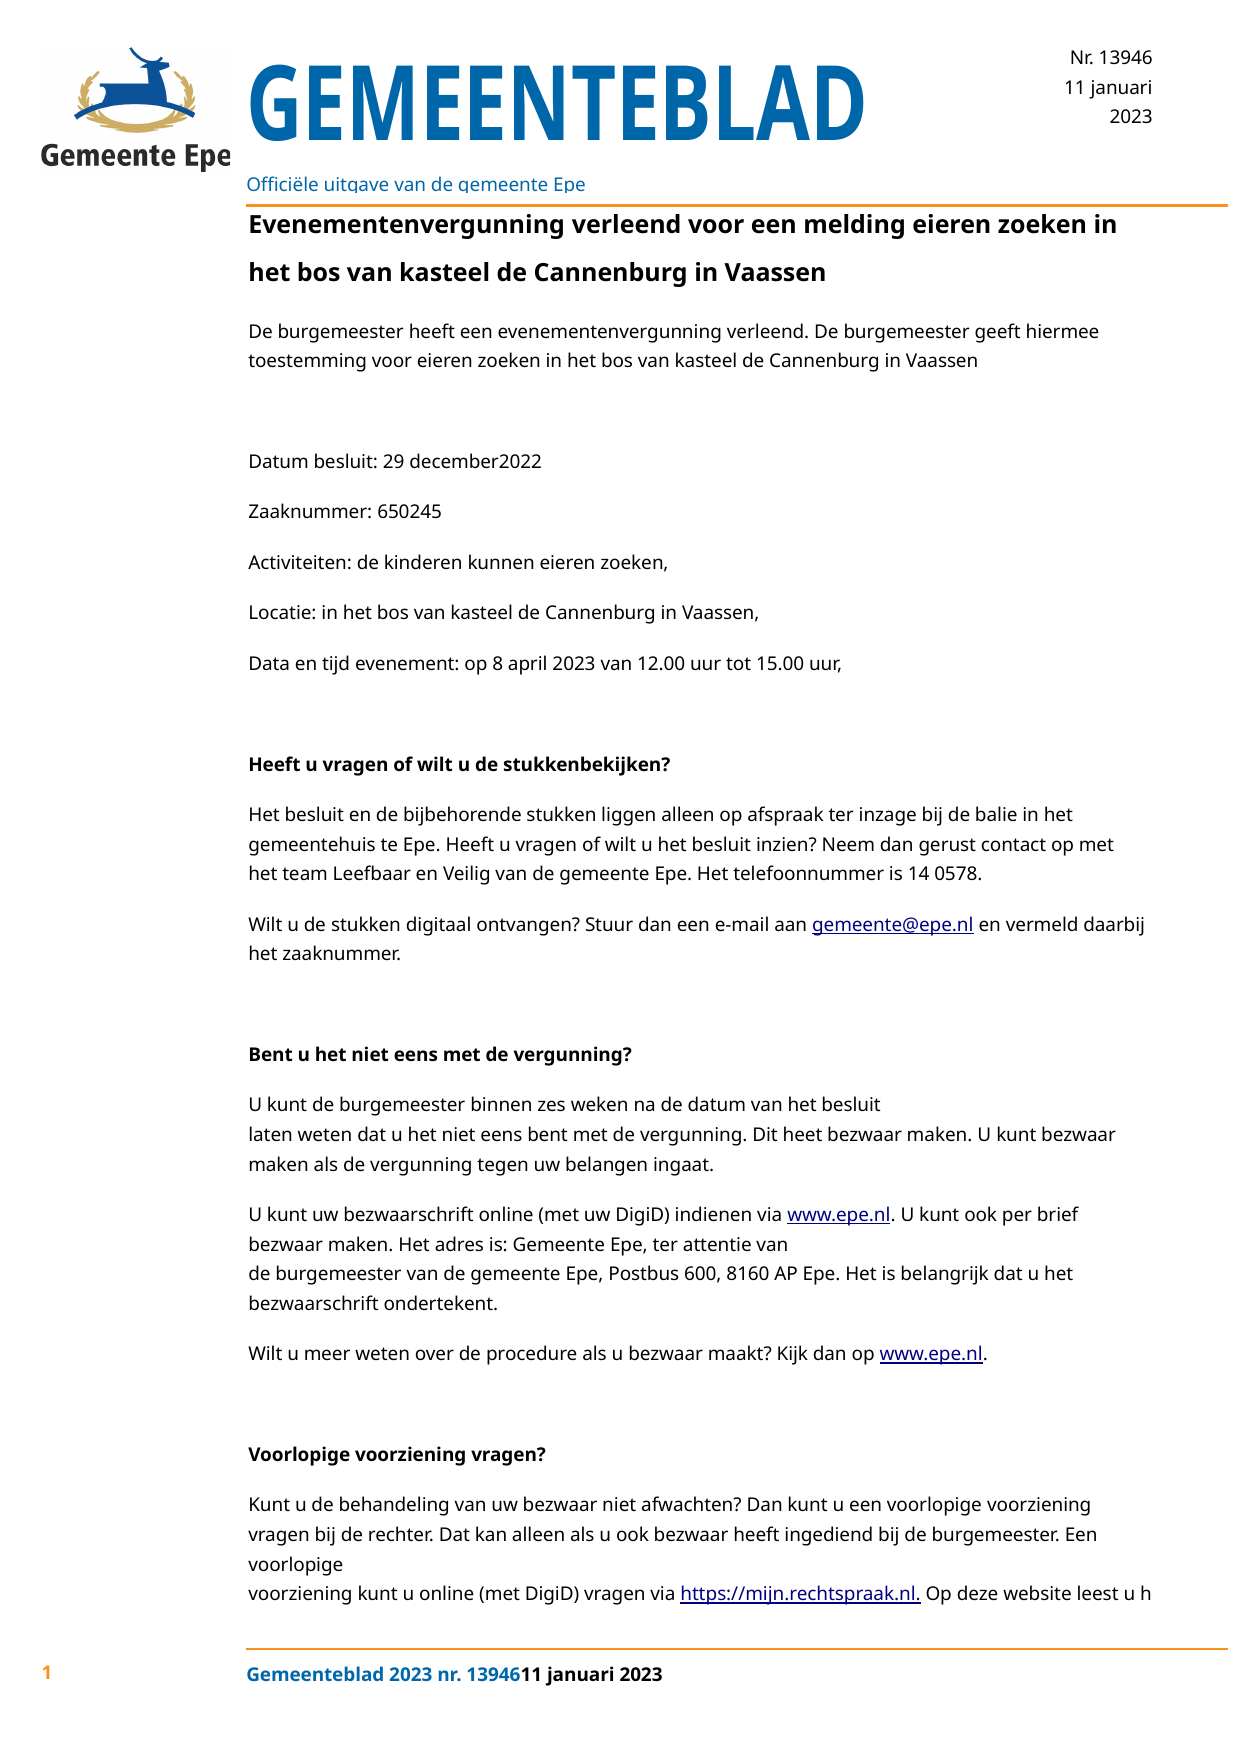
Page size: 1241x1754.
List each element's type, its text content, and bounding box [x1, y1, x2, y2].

picture [41, 47, 231, 172]
text Datum besluit: 29 december2022 [248, 448, 1152, 474]
text Locatie: in het bos van kasteel de Cannenburg in Vaassen, [248, 599, 1152, 625]
text Wilt u meer weten over de procedure als u bezwaar maakt? Kijk dan op www.epe.nl. [248, 1340, 1152, 1366]
text Zaaknummer: 650245 [248, 499, 1152, 524]
text Kunt u de behandeling van uw bezwaar niet afwachten? Dan kunt u een voorlopige voorziening vragen bij de rechter. Dat kan alleen als u ook bezwaar heeft ingediend bij de burgemeester. Een voorlopige voorziening kunt u online (met DigiD) vragen via https://mijn.rechtspraak.nl. Op deze website leest u h [248, 1492, 1152, 1606]
text U kunt uw bezwaarschrift online (met uw DigiD) indienen via www.epe.nl. U kunt ook per brief bezwaar maken. Het adres is: Gemeente Epe, ter attentie van de burgemeester van de gemeente Epe, Postbus 600, 8160 AP Epe. Het is belangrijk dat u het bezwaarschrift ondertekent. [248, 1201, 1152, 1316]
text Data en tijd evenement: op 8 april 2023 van 12.00 uur tot 15.00 uur, [248, 650, 1152, 676]
text De burgemeester heeft een evenementenvergunning verleend. De burgemeester geeft hiermee toestemming voor eieren zoeken in het bos van kasteel de Cannenburg in Vaassen [248, 318, 1152, 373]
text Wilt u de stukken digitaal ontvangen? Stuur dan een e-mail aan gemeente@epe.nl en vermeld daarbij het zaaknummer. [248, 911, 1152, 966]
text Heeft u vragen of wilt u de stukkenbekijken? [248, 751, 1152, 777]
text U kunt de burgemeester binnen zes weken na de datum van het besluit laten weten dat u het niet eens bent met de vergunning. Dit heet bezwaar maken. U kunt bezwaar maken als de vergunning tegen uw belangen ingaat. [248, 1092, 1152, 1177]
text Evenementenvergunning verleend voor een melding eieren zoeken in het bos van kasteel de Cannenburg in Vaassen [248, 207, 1152, 288]
text Voorlopige voorziening vragen? [248, 1441, 1152, 1467]
text Activiteiten: de kinderen kunnen eieren zoeken, [248, 549, 1152, 575]
text Het besluit en de bijbehorende stukken liggen alleen op afspraak ter inzage bij de balie in het gemeentehuis te Epe. Heeft u vragen of wilt u het besluit inzien? Neem dan gerust contact op met het team Leefbaar en Veilig van de gemeente Epe. Het telefoonnummer is 14 0578. [248, 801, 1152, 886]
text Bent u het niet eens met de vergunning? [248, 1041, 1152, 1067]
